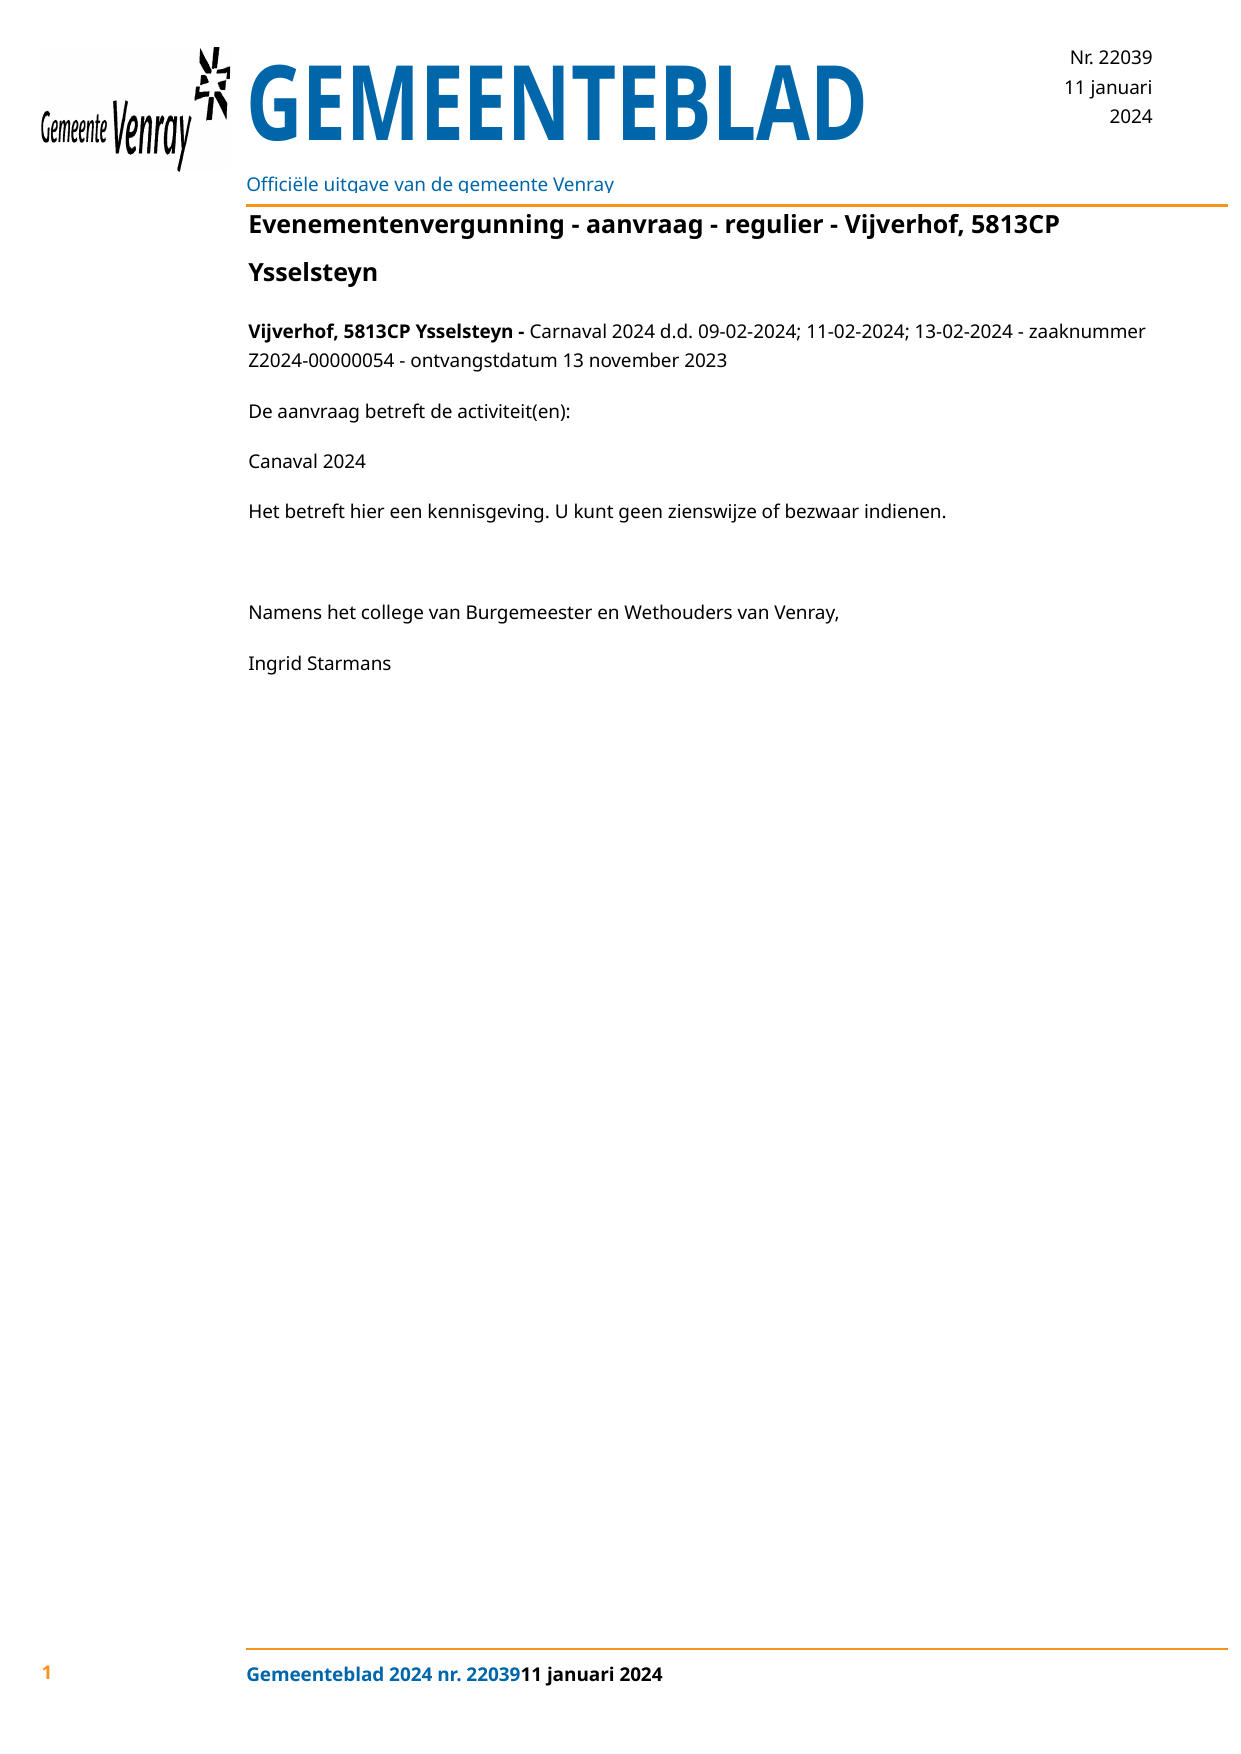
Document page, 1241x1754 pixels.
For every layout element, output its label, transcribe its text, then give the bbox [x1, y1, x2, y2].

text Het betreft hier een kennisgeving. U kunt geen zienswijze of bezwaar indienen. [248, 499, 1152, 524]
picture [41, 47, 231, 172]
text Vijverhof, 5813CP Ysselsteyn - Carnaval 2024 d.d. 09-02-2024; 11-02-2024; 13-02-2024 - zaaknummer Z2024-00000054 - ontvangstdatum 13 november 2023 [248, 318, 1152, 373]
text Canaval 2024 [248, 448, 1152, 474]
text De aanvraag betreft de activiteit(en): [248, 398, 1152, 424]
text Ingrid Starmans [248, 650, 1152, 676]
text Namens het college van Burgemeester en Wethouders van Venray, [248, 599, 1152, 625]
text Evenementenvergunning - aanvraag - regulier - Vijverhof, 5813CP Ysselsteyn [248, 207, 1152, 288]
